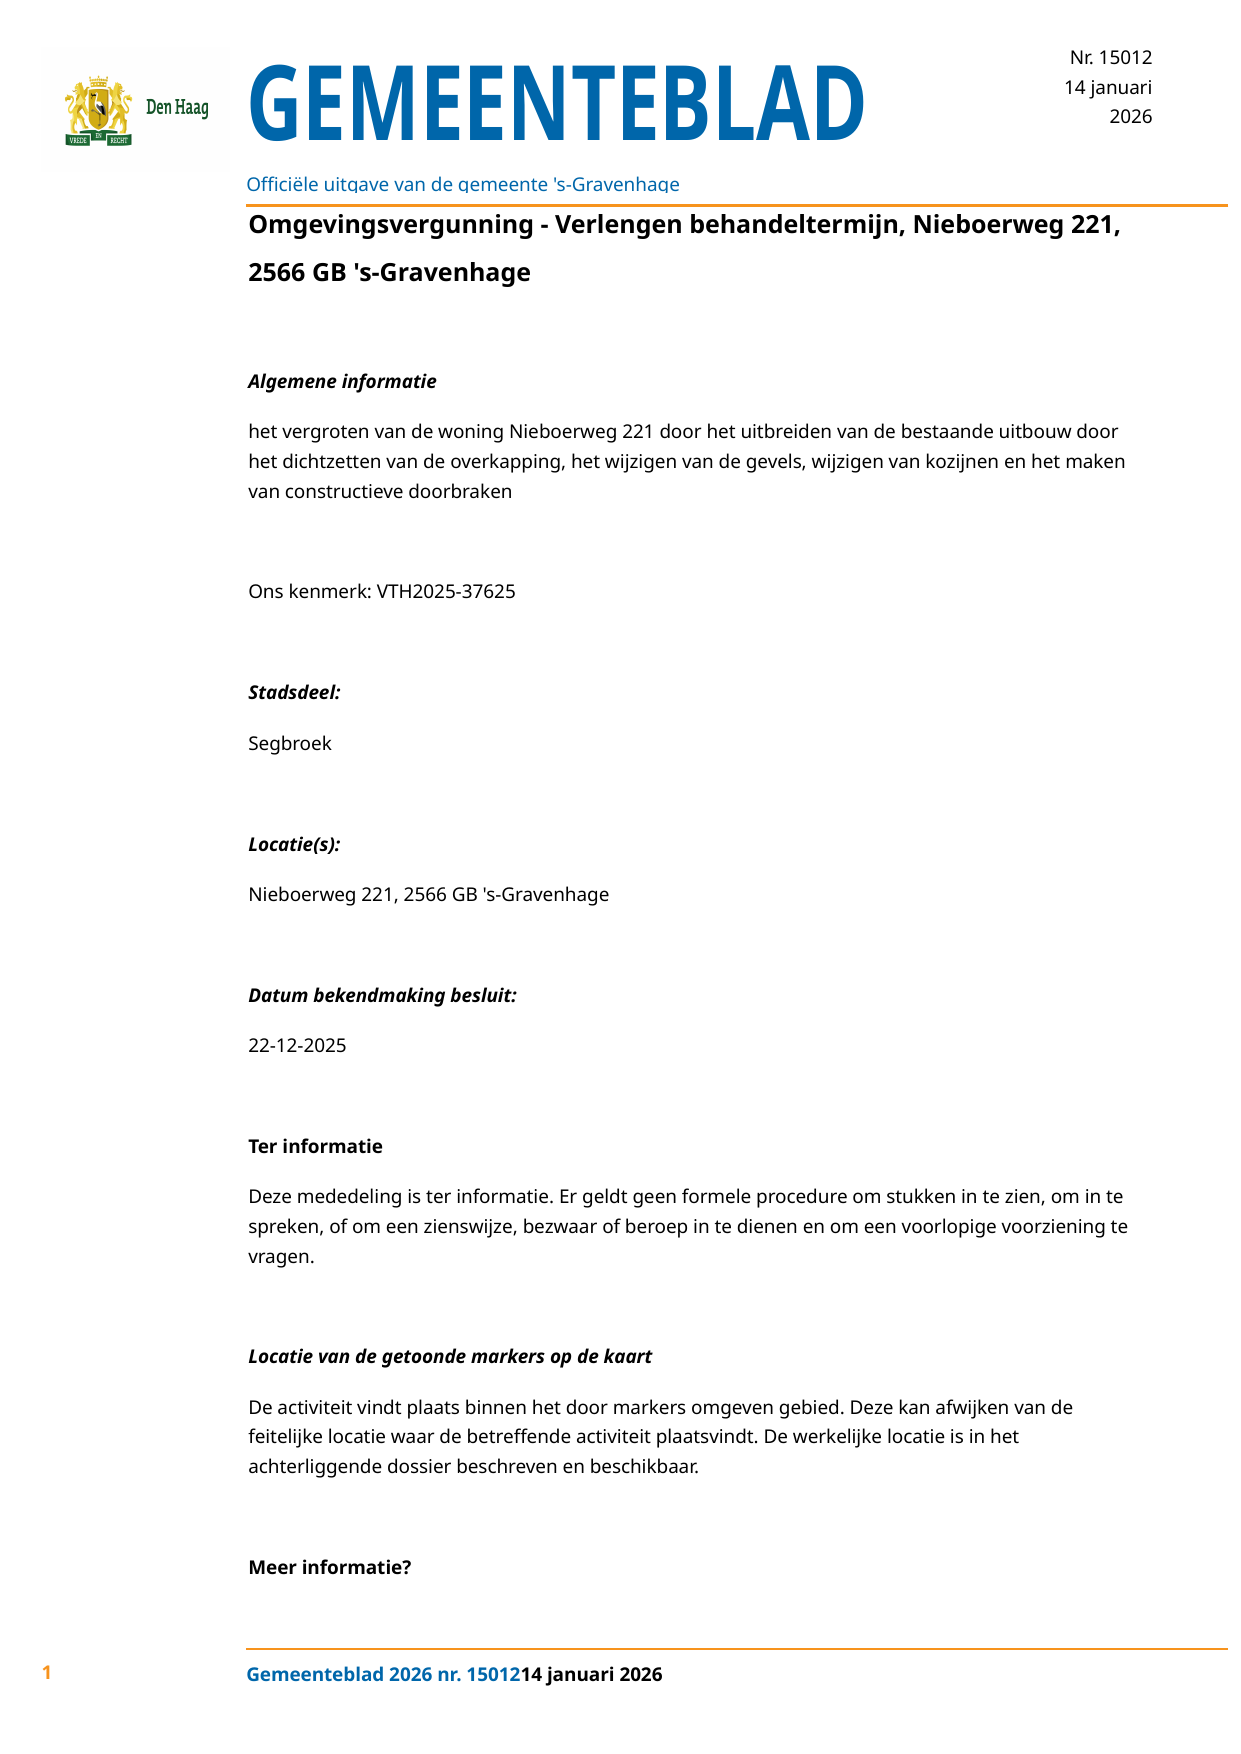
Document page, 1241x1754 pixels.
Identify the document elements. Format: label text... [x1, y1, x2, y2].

text Nieboerweg 221, 2566 GB 's-Gravenhage [248, 881, 1152, 907]
text Deze mededeling is ter informatie. Er geldt geen formele procedure om stukken in te zien, om in te spreken, of om een zienswijze, bezwaar of beroep in te dienen en om een voorlopige voorziening te vragen. [248, 1184, 1152, 1269]
text 22-12-2025 [248, 1032, 1152, 1058]
text Datum bekendmaking besluit: [248, 982, 1152, 1008]
text het vergroten van de woning Nieboerweg 221 door het uitbreiden van de bestaande uitbouw door het dichtzetten van de overkapping, het wijzigen van de gevels, wijzigen van kozijnen en het maken van constructieve doorbraken [248, 419, 1152, 504]
picture [41, 47, 231, 172]
text De activiteit vindt plaats binnen het door markers omgeven gebied. Deze kan afwijken van de feitelijke locatie waar de betreffende activiteit plaatsvindt. De werkelijke locatie is in het achterliggende dossier beschreven en beschikbaar. [248, 1394, 1152, 1479]
text Meer informatie? [248, 1554, 1152, 1580]
text Segbroek [248, 730, 1152, 756]
text Locatie van de getoonde markers op de kaart [248, 1344, 1152, 1369]
text Ter informatie [248, 1133, 1152, 1159]
text Omgevingsvergunning - Verlengen behandeltermijn, Nieboerweg 221, 2566 GB 's-Gravenhage [248, 207, 1152, 288]
text Ons kenmerk: VTH2025-37625 [248, 579, 1152, 604]
text Stadsdeel: [248, 679, 1152, 705]
text Locatie(s): [248, 831, 1152, 857]
text Algemene informatie [248, 368, 1152, 394]
